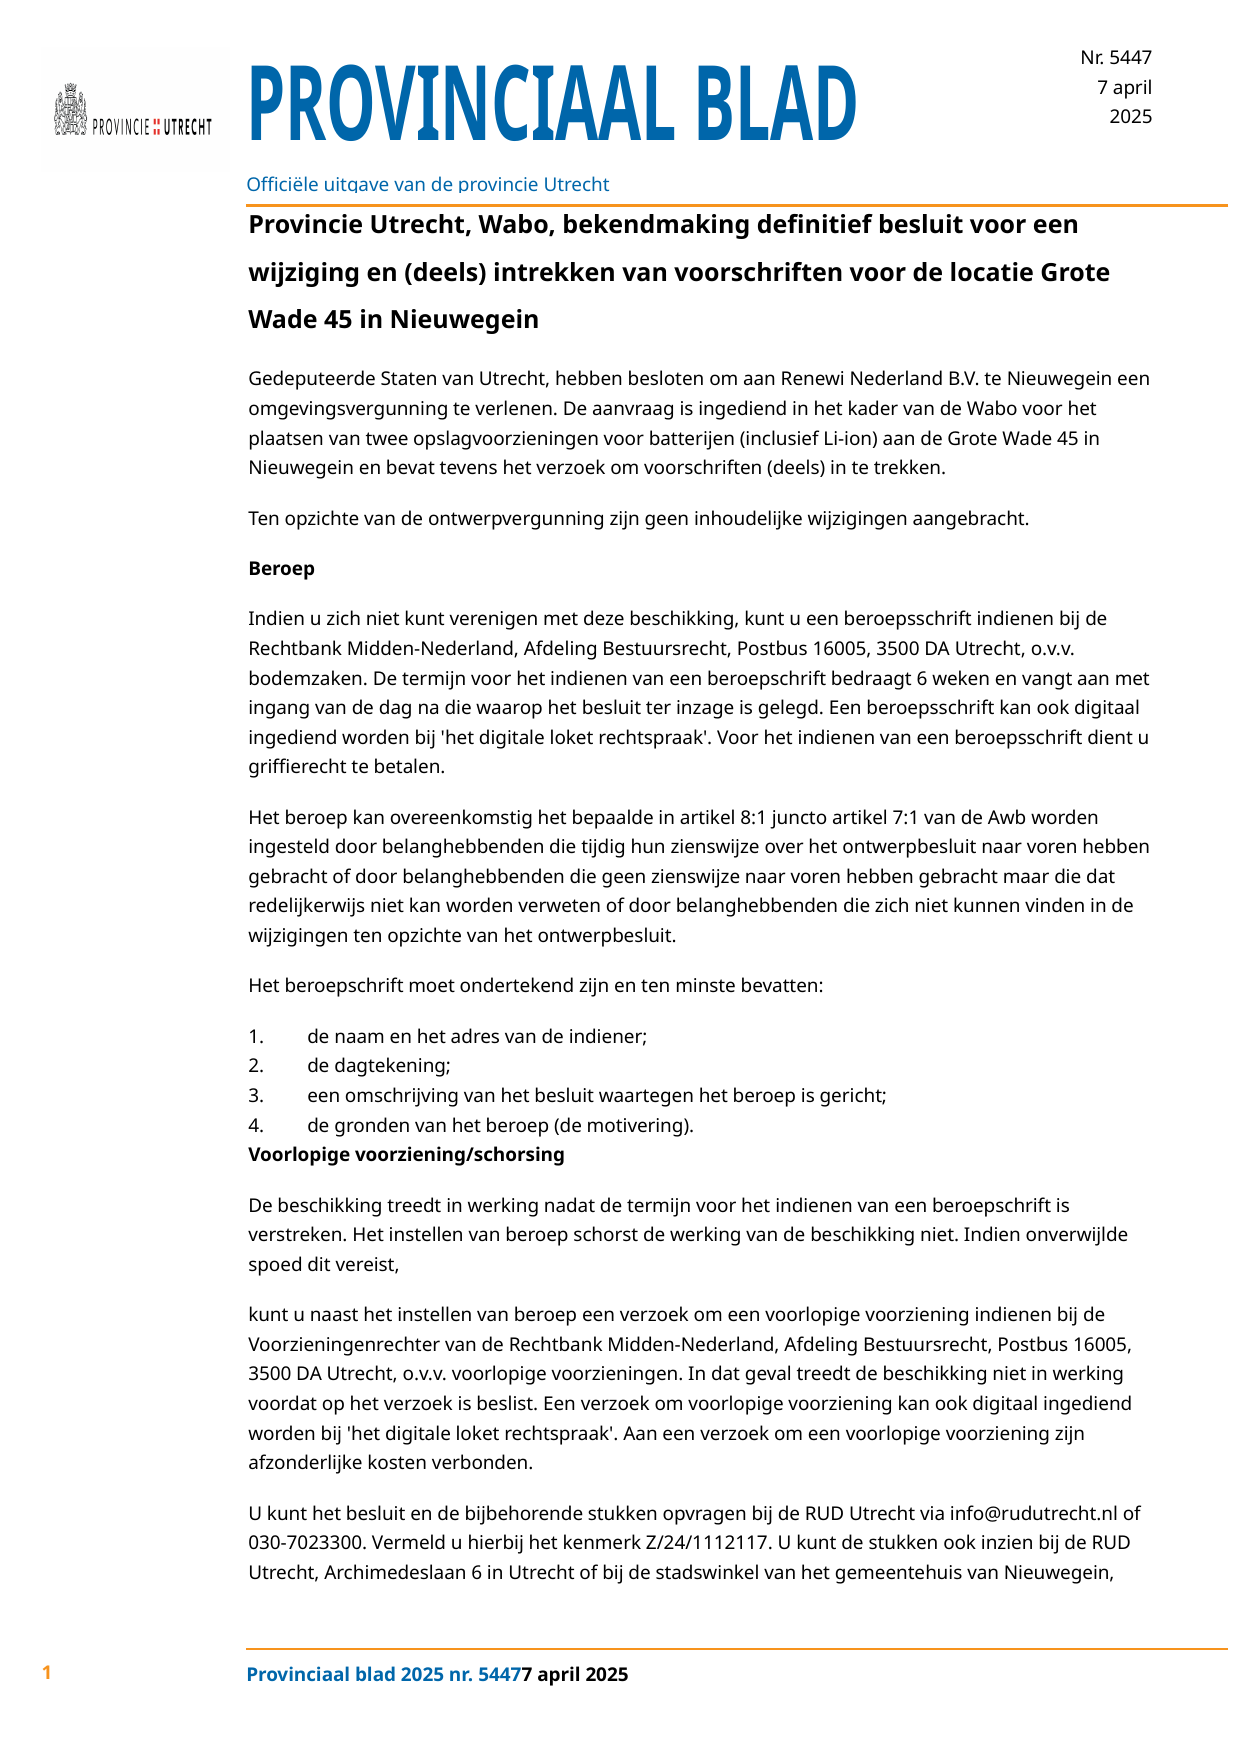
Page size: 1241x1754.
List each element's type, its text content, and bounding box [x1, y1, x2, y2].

text Het beroepschrift moet ondertekend zijn en ten minste bevatten: [248, 973, 1152, 998]
text Ten opzichte van de ontwerpvergunning zijn geen inhoudelijke wijzigingen aangebracht. [248, 505, 1152, 530]
text Het beroep kan overeenkomstig het bepaalde in artikel 8:1 juncto artikel 7:1 van de Awb worden ingesteld door belanghebbenden die tijdig hun zienswijze over het ontwerpbesluit naar voren hebben gebracht of door belanghebbenden die geen zienswijze naar voren hebben gebracht maar die dat redelijkerwijs niet kan worden verweten of door belanghebbenden die zich niet kunnen vinden in de wijzigingen ten opzichte van het ontwerpbesluit. [248, 804, 1152, 948]
list de dagtekening; [248, 1053, 1152, 1078]
text Indien u zich niet kunt verenigen met deze beschikking, kunt u een beroepsschrift indienen bij de Rechtbank Midden-Nederland, Afdeling Bestuursrecht, Postbus 16005, 3500 DA Utrecht, o.v.v. bodemzaken. De termijn voor het indienen van een beroepschrift bedraagt 6 weken en vangt aan met ingang van de dag na die waarop het besluit ter inzage is gelegd. Een beroepsschrift kan ook digitaal ingediend worden bij 'het digitale loket rechtspraak'. Voor het indienen van een beroepsschrift dient u griffierecht te betalen. [248, 606, 1152, 779]
text U kunt het besluit en de bijbehorende stukken opvragen bij de RUD Utrecht via info@rudutrecht.nl of 030-7023300. Vermeld u hierbij het kenmerk Z/24/1112117. U kunt de stukken ook inzien bij de RUD Utrecht, Archimedeslaan 6 in Utrecht of bij de stadswinkel van het gemeentehuis van Nieuwegein, [248, 1500, 1152, 1584]
text Beroep [248, 555, 1152, 581]
list de naam en het adres van de indiener; [248, 1023, 1152, 1049]
text Provincie Utrecht, Wabo, bekendmaking definitief besluit voor een wijziging en (deels) intrekken van voorschriften voor de locatie Grote Wade 45 in Nieuwegein [248, 207, 1152, 336]
text Gedeputeerde Staten van Utrecht, hebben besloten om aan Renewi Nederland B.V. te Nieuwegein een omgevingsvergunning te verlenen. De aanvraag is ingediend in het kader van de Wabo voor het plaatsen van twee opslagvoorzieningen voor batterijen (inclusief Li-ion) aan de Grote Wade 45 in Nieuwegein en bevat tevens het verzoek om voorschriften (deels) in te trekken. [248, 366, 1152, 480]
text Voorlopige voorziening/schorsing [248, 1141, 1152, 1167]
picture [41, 47, 231, 172]
text De beschikking treedt in werking nadat de termijn voor het indienen van een beroepschrift is verstreken. Het instellen van beroep schorst de werking van de beschikking niet. Indien onverwijlde spoed dit vereist, [248, 1192, 1152, 1277]
list de gronden van het beroep (de motivering). [248, 1112, 1152, 1137]
list een omschrijving van het besluit waartegen het beroep is gericht; [248, 1082, 1152, 1108]
text kunt u naast het instellen van beroep een verzoek om een voorlopige voorziening indienen bij de Voorzieningenrechter van de Rechtbank Midden-Nederland, Afdeling Bestuursrecht, Postbus 16005, 3500 DA Utrecht, o.v.v. voorlopige voorzieningen. In dat geval treedt de beschikking niet in werking voordat op het verzoek is beslist. Een verzoek om voorlopige voorziening kan ook digitaal ingediend worden bij 'het digitale loket rechtspraak'. Aan een verzoek om een voorlopige voorziening zijn afzonderlijke kosten verbonden. [248, 1301, 1152, 1475]
